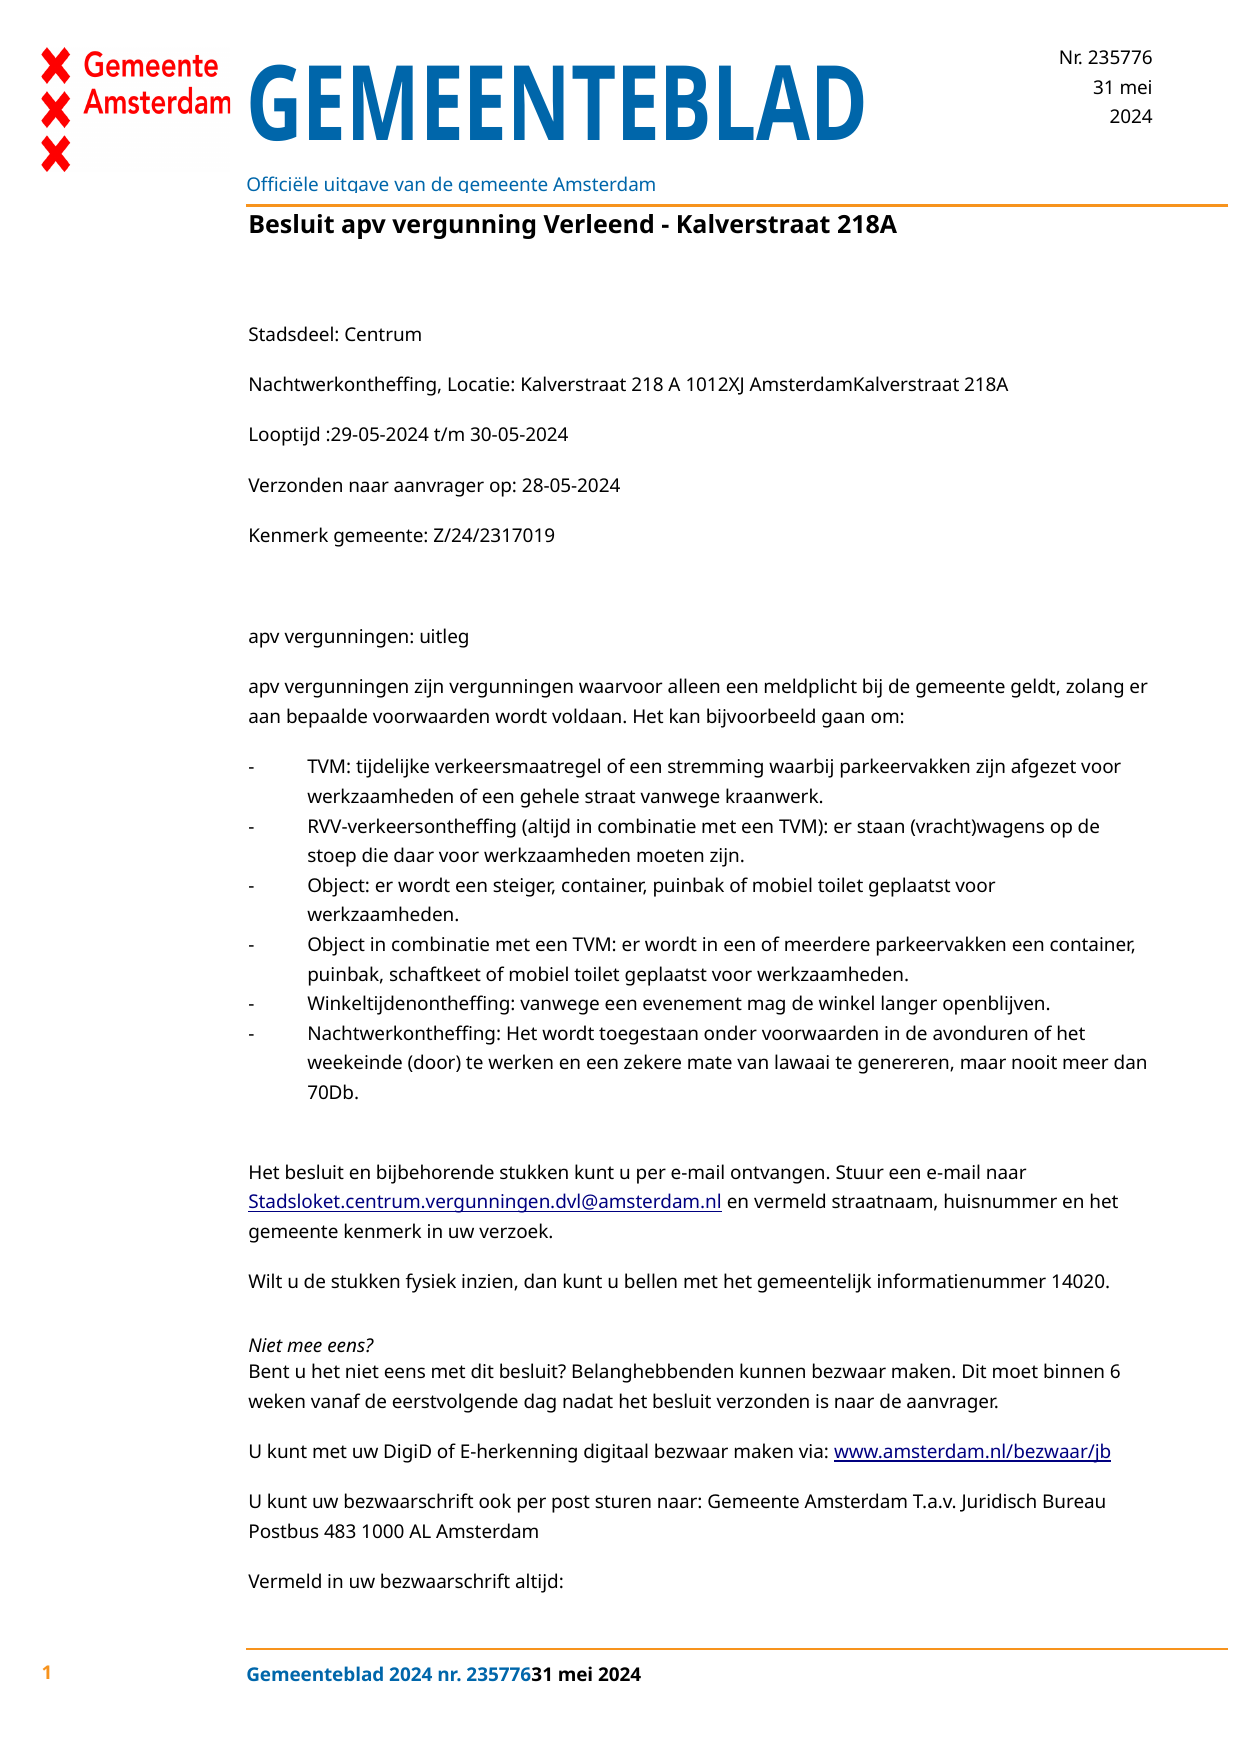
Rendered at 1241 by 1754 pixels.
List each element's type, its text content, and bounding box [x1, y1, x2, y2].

text Wilt u de stukken fysiek inzien, dan kunt u bellen met het gemeentelijk informatienummer 14020. [248, 1269, 1152, 1294]
list Object: er wordt een steiger, container, puinbak of mobiel toilet geplaatst voor werkzaamheden. [248, 872, 1152, 927]
text Looptijd :29-05-2024 t/m 30-05-2024 [248, 422, 1152, 447]
picture [41, 47, 231, 172]
text Niet mee eens? [248, 1333, 1152, 1358]
text Nachtwerkontheffing, Locatie: Kalverstraat 218 A 1012XJ AmsterdamKalverstraat 218A [248, 371, 1152, 397]
text Vermeld in uw bezwaarschrift altijd: [248, 1569, 1152, 1594]
text Bent u het niet eens met dit besluit? Belanghebbenden kunnen bezwaar maken. Dit moet binnen 6 weken vanaf de eerstvolgende dag nadat het besluit verzonden is naar de aanvrager. [248, 1358, 1152, 1414]
text Stadsdeel: Centrum [248, 321, 1152, 346]
text apv vergunningen: uitleg [248, 623, 1152, 649]
list Winkeltijdenontheffing: vanwege een evenement mag de winkel langer openblijven. [248, 990, 1152, 1016]
text Het besluit en bijbehorende stukken kunt u per e-mail ontvangen. Stuur een e-mail naar Stadsloket.centrum.vergunningen.dvl@amsterdam.nl en vermeld straatnaam, huisnummer en het gemeente kenmerk in uw verzoek. [248, 1159, 1152, 1244]
text Kenmerk gemeente: Z/24/2317019 [248, 522, 1152, 548]
text apv vergunningen zijn vergunningen waarvoor alleen een meldplicht bij de gemeente geldt, zolang er aan bepaalde voorwaarden wordt voldaan. Het kan bijvoorbeeld gaan om: [248, 674, 1152, 729]
list TVM: tijdelijke verkeersmaatregel of een stremming waarbij parkeervakken zijn afgezet voor werkzaamheden of een gehele straat vanwege kraanwerk. [248, 754, 1152, 809]
text U kunt met uw DigiD of E-herkenning digitaal bezwaar maken via: www.amsterdam.nl/bezwaar/jb [248, 1438, 1152, 1464]
text Besluit apv vergunning Verleend - Kalverstraat 218A [248, 207, 1152, 241]
text Verzonden naar aanvrager op: 28-05-2024 [248, 472, 1152, 498]
text U kunt uw bezwaarschrift ook per post sturen naar: Gemeente Amsterdam T.a.v. Juridisch Bureau Postbus 483 1000 AL Amsterdam [248, 1489, 1152, 1544]
list RVV-verkeersontheffing (altijd in combinatie met een TVM): er staan (vracht)wagens op de stoep die daar voor werkzaamheden moeten zijn. [248, 813, 1152, 868]
list Nachtwerkontheffing: Het wordt toegestaan onder voorwaarden in de avonduren of het weekeinde (door) te werken en een zekere mate van lawaai te genereren, maar nooit meer dan 70Db. [248, 1020, 1152, 1105]
list Object in combinatie met een TVM: er wordt in een of meerdere parkeervakken een container, puinbak, schaftkeet of mobiel toilet geplaatst voor werkzaamheden. [248, 931, 1152, 986]
